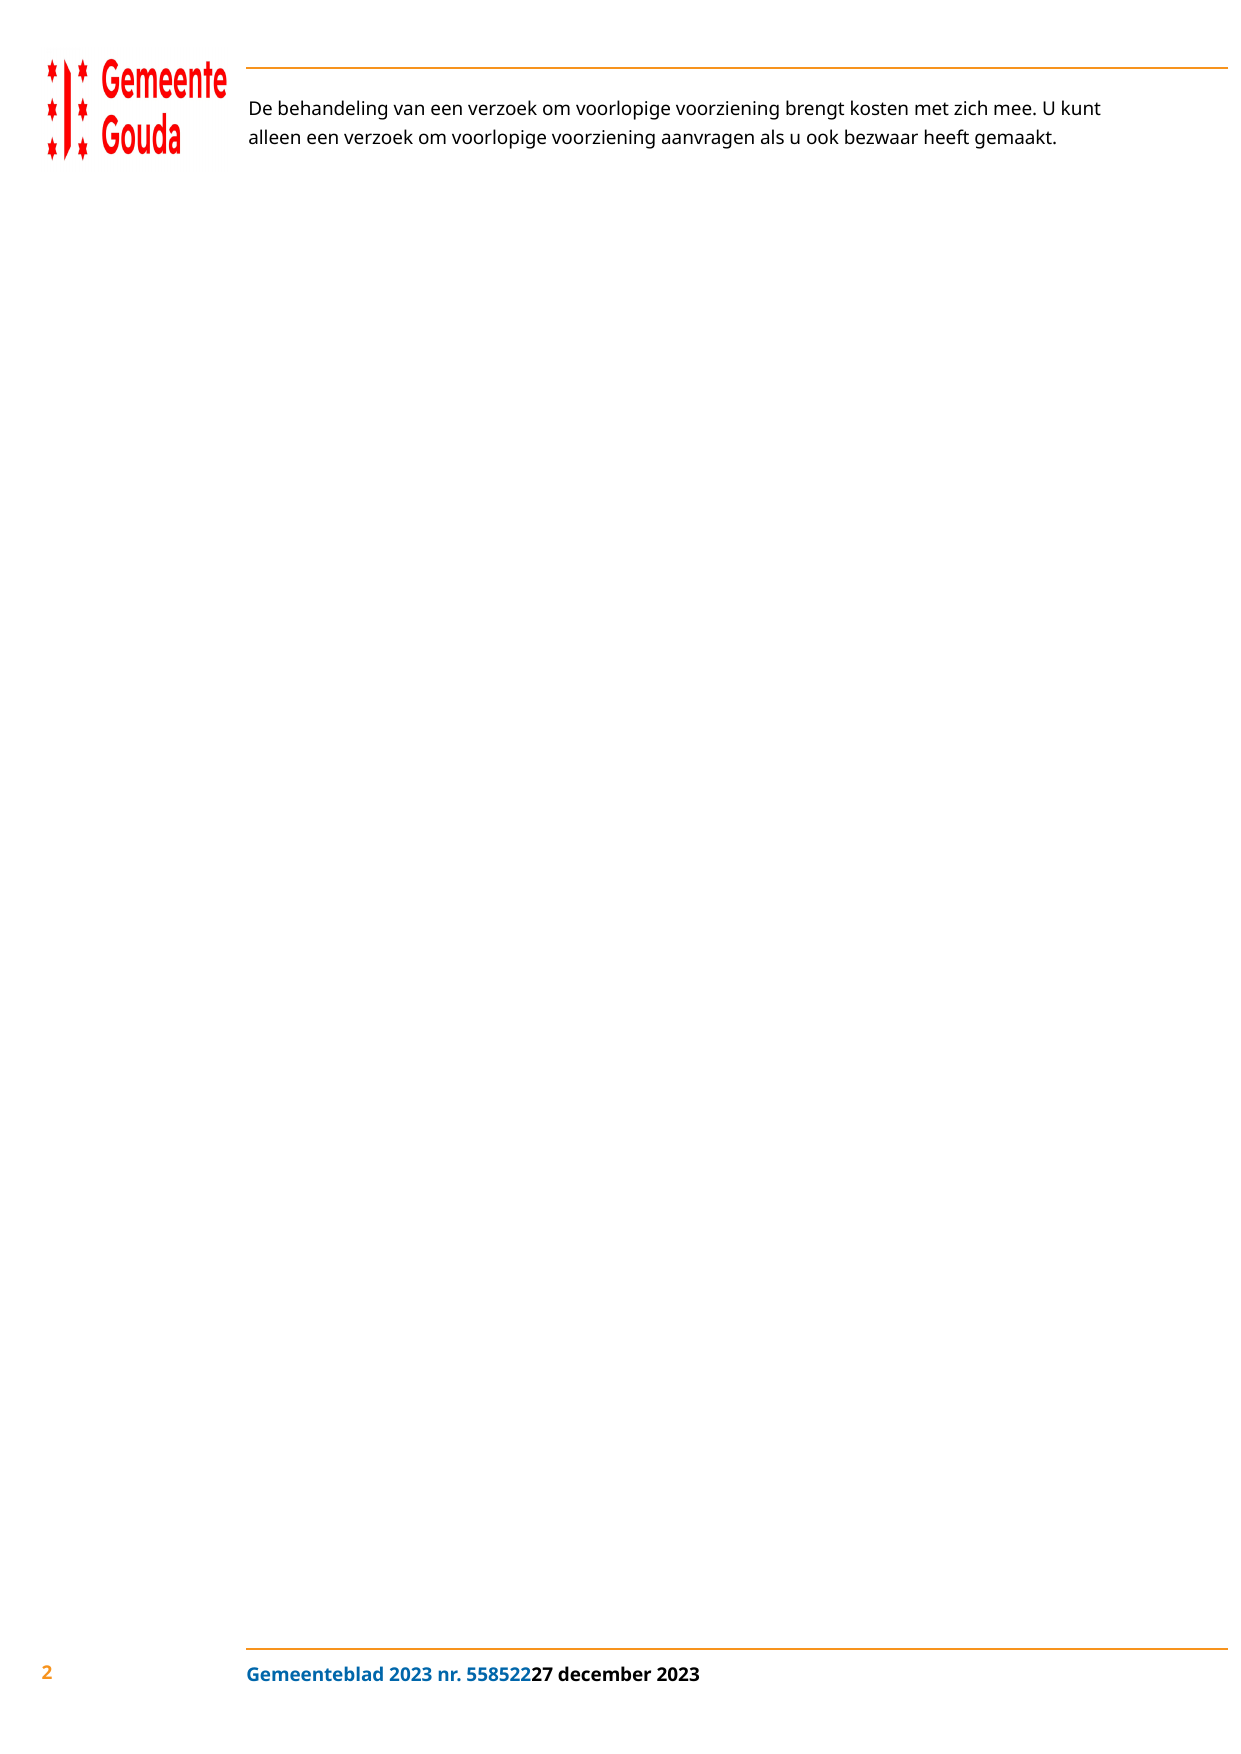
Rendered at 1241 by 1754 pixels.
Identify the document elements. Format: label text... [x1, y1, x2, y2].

picture [41, 47, 231, 172]
text De behandeling van een verzoek om voorlopige voorziening brengt kosten met zich mee. U kunt alleen een verzoek om voorlopige voorziening aanvragen als u ook bezwaar heeft gemaakt. [248, 95, 1152, 150]
